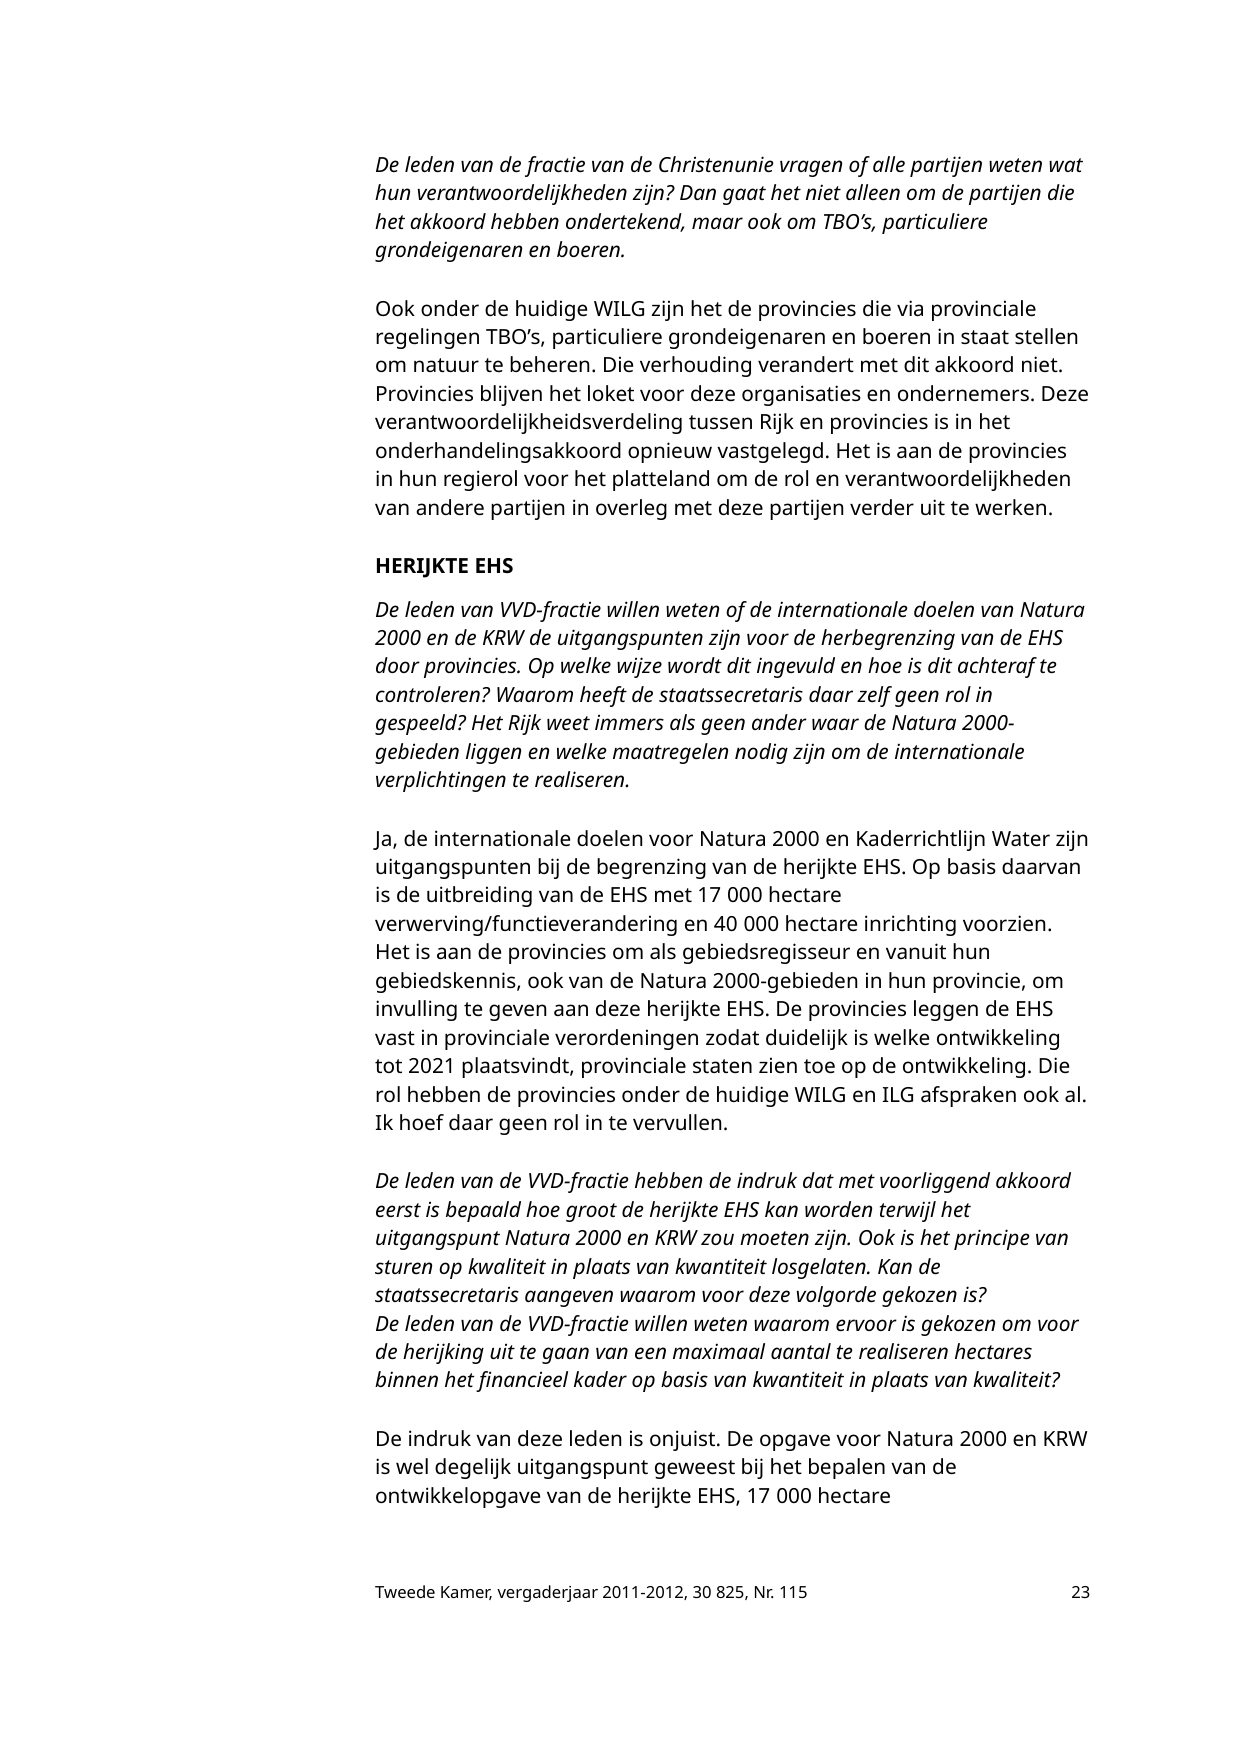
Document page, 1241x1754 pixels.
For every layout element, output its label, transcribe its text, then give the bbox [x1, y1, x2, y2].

text HERIJKTE EHS [375, 551, 1090, 580]
text De leden van de VVD-fractie willen weten waarom ervoor is gekozen om voor de herijking uit te gaan van een maximaal aantal te realiseren hectares binnen het financieel kader op basis van kwantiteit in plaats van kwaliteit? [375, 1309, 1090, 1394]
text Ja, de internationale doelen voor Natura 2000 en Kaderrichtlijn Water zijn uitgangspunten bij de begrenzing van de herijkte EHS. Op basis daarvan is de uitbreiding van de EHS met 17 000 hectare verwerving/functieverandering en 40 000 hectare inrichting voorzien. Het is aan de provincies om als gebiedsregisseur en vanuit hun gebiedskennis, ook van de Natura 2000-gebieden in hun provincie, om invulling te geven aan deze herijkte EHS. De provincies leggen de EHS vast in provinciale verordeningen zodat duidelijk is welke ontwikkeling tot 2021 plaatsvindt, provinciale staten zien toe op de ontwikkeling. Die rol hebben de provincies onder de huidige WILG en ILG afspraken ook al. Ik hoef daar geen rol in te vervullen. [375, 824, 1090, 1137]
text De indruk van deze leden is onjuist. De opgave voor Natura 2000 en KRW is wel degelijk uitgangspunt geweest bij het bepalen van de ontwikkelopgave van de herijkte EHS, 17 000 hectare [375, 1424, 1090, 1509]
text De leden van de VVD-fractie hebben de indruk dat met voorliggend akkoord eerst is bepaald hoe groot de herijkte EHS kan worden terwijl het uitgangspunt Natura 2000 en KRW zou moeten zijn. Ook is het principe van sturen op kwaliteit in plaats van kwantiteit losgelaten. Kan de staatssecretaris aangeven waarom voor deze volgorde gekozen is? [375, 1167, 1090, 1309]
text De leden van VVD-fractie willen weten of de internationale doelen van Natura 2000 en de KRW de uitgangspunten zijn voor de herbegrenzing van de EHS door provincies. Op welke wijze wordt dit ingevuld en hoe is dit achteraf te controleren? Waarom heeft de staatssecretaris daar zelf geen rol in gespeeld? Het Rijk weet immers als geen ander waar de Natura 2000-gebieden liggen en welke maatregelen nodig zijn om de internationale verplichtingen te realiseren. [375, 595, 1090, 794]
text Ook onder de huidige WILG zijn het de provincies die via provinciale regelingen TBO’s, particuliere grondeigenaren en boeren in staat stellen om natuur te beheren. Die verhouding verandert met dit akkoord niet. Provincies blijven het loket voor deze organisaties en ondernemers. Deze verantwoordelijkheidsverdeling tussen Rijk en provincies is in het onderhandelingsakkoord opnieuw vastgelegd. Het is aan de provincies in hun regierol voor het platteland om de rol en verantwoordelijkheden van andere partijen in overleg met deze partijen verder uit te werken. [375, 294, 1090, 521]
text De leden van de fractie van de Christenunie vragen of alle partijen weten wat hun verantwoordelijkheden zijn? Dan gaat het niet alleen om de partijen die het akkoord hebben ondertekend, maar ook om TBO’s, particuliere grondeigenaren en boeren. [375, 150, 1090, 264]
